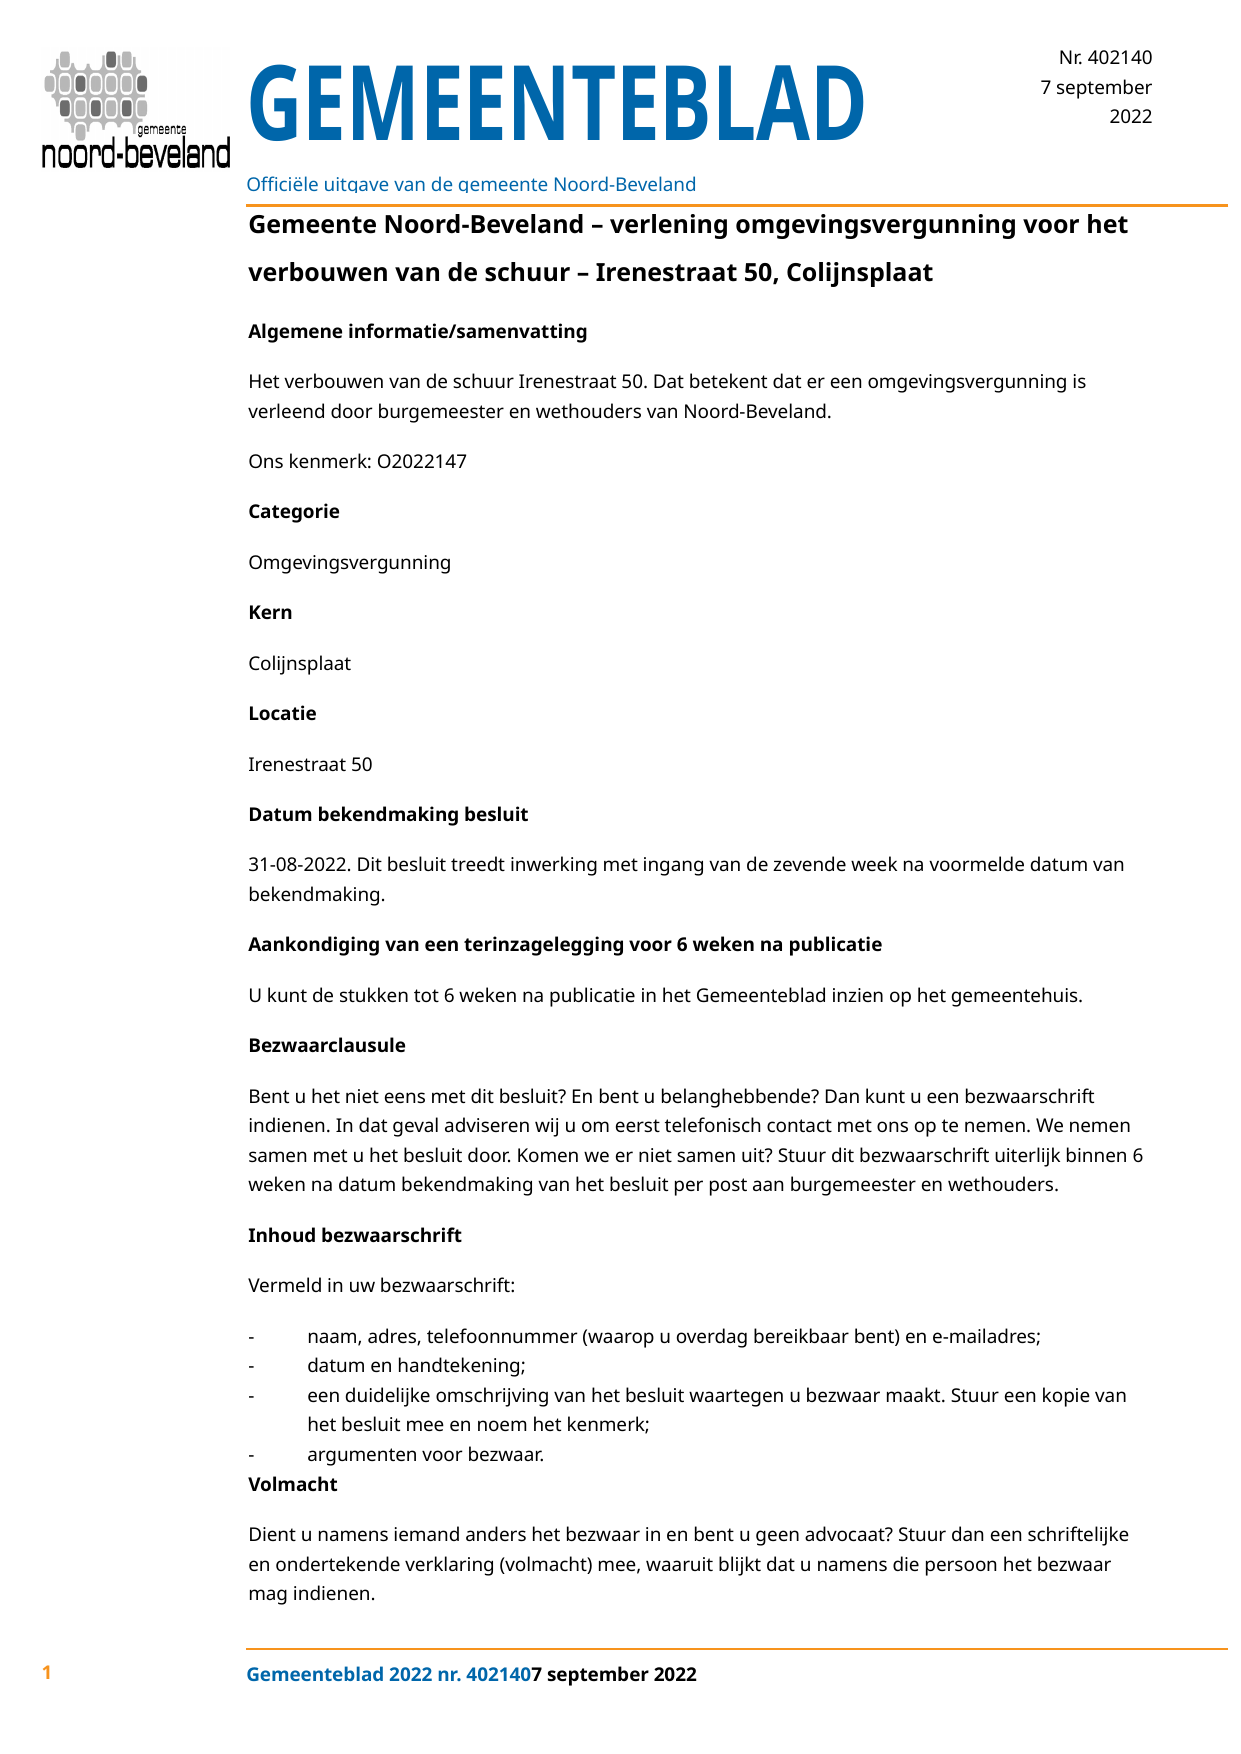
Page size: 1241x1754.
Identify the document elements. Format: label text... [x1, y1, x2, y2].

text Ons kenmerk: O2022147 [248, 448, 1152, 474]
picture [41, 47, 231, 172]
text Dient u namens iemand anders het bezwaar in en bent u geen advocaat? Stuur dan een schriftelijke en ondertekende verklaring (volmacht) mee, waaruit blijkt dat u namens die persoon het bezwaar mag indienen. [248, 1521, 1152, 1606]
list naam, adres, telefoonnummer (waarop u overdag bereikbaar bent) en e-mailadres; [248, 1323, 1152, 1349]
text Algemene informatie/samenvatting [248, 318, 1152, 344]
text Kern [248, 599, 1152, 625]
text U kunt de stukken tot 6 weken na publicatie in het Gemeenteblad inzien op het gemeentehuis. [248, 982, 1152, 1008]
text Irenestraat 50 [248, 751, 1152, 777]
list een duidelijke omschrijving van het besluit waartegen u bezwaar maakt. Stuur een kopie van het besluit mee en noem het kenmerk; [248, 1382, 1152, 1437]
text Categorie [248, 499, 1152, 524]
text Bezwaarclausule [248, 1032, 1152, 1058]
text 31-08-2022. Dit besluit treedt inwerking met ingang van de zevende week na voormelde datum van bekendmaking. [248, 852, 1152, 907]
text Het verbouwen van de schuur Irenestraat 50. Dat betekent dat er een omgevingsvergunning is verleend door burgemeester en wethouders van Noord-Beveland. [248, 368, 1152, 424]
text Inhoud bezwaarschrift [248, 1222, 1152, 1248]
list argumenten voor bezwaar. [248, 1441, 1152, 1467]
text Aankondiging van een terinzagelegging voor 6 weken na publicatie [248, 932, 1152, 957]
text Vermeld in uw bezwaarschrift: [248, 1272, 1152, 1298]
text Gemeente Noord-Beveland – verlening omgevingsvergunning voor het verbouwen van de schuur – Irenestraat 50, Colijnsplaat [248, 207, 1152, 288]
text Datum bekendmaking besluit [248, 801, 1152, 827]
text Omgevingsvergunning [248, 549, 1152, 575]
text Colijnsplaat [248, 650, 1152, 676]
text Locatie [248, 700, 1152, 726]
text Bent u het niet eens met dit besluit? En bent u belanghebbende? Dan kunt u een bezwaarschrift indienen. In dat geval adviseren wij u om eerst telefonisch contact met ons op te nemen. We nemen samen met u het besluit door. Komen we er niet samen uit? Stuur dit bezwaarschrift uiterlijk binnen 6 weken na datum bekendmaking van het besluit per post aan burgemeester en wethouders. [248, 1083, 1152, 1197]
text Volmacht [248, 1471, 1152, 1497]
list datum en handtekening; [248, 1352, 1152, 1378]
